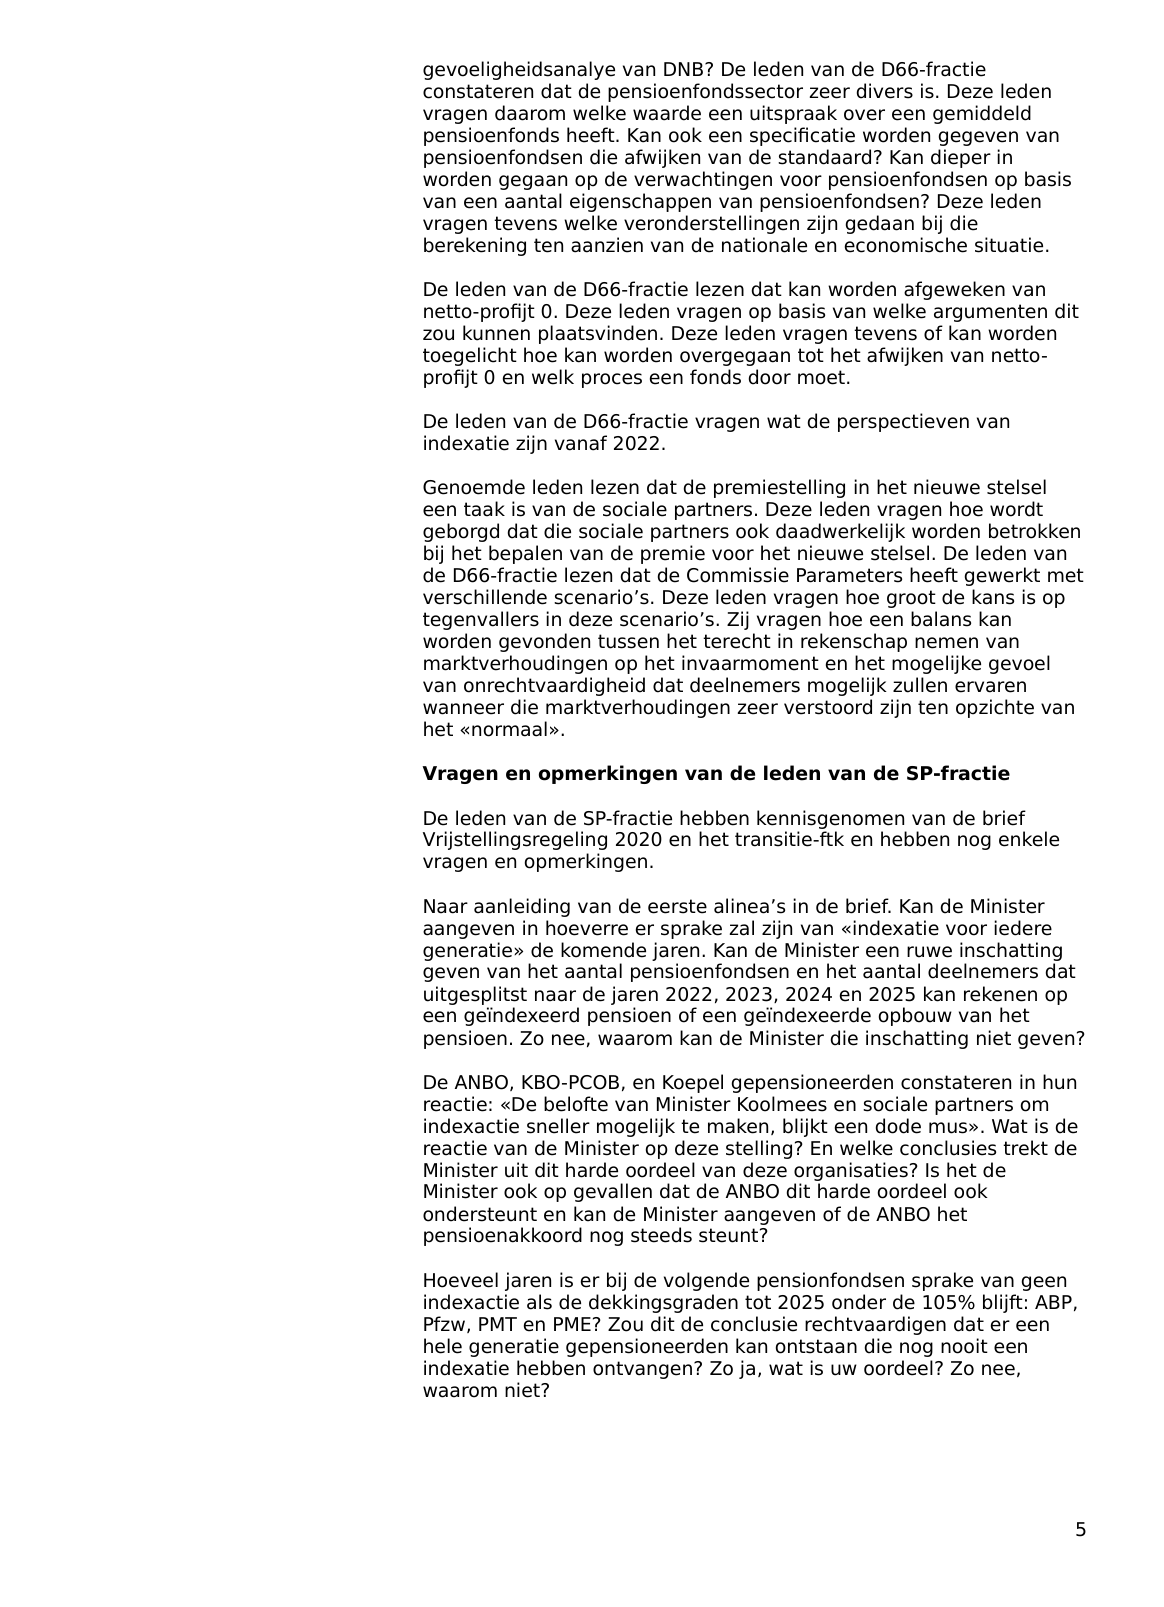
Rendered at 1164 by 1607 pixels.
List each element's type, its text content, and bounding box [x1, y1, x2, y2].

text Naar aanleiding van de eerste alinea’s in de brief. Kan de Minister aangeven in hoeverre er sprake zal zijn van «indexatie voor iedere generatie» de komende jaren. Kan de Minister een ruwe inschatting geven van het aantal pensioenfondsen en het aantal deelnemers dat uitgesplitst naar de jaren 2022, 2023, 2024 en 2025 kan rekenen op een geïndexeerd pensioen of een geïndexeerde opbouw van het pensioen. Zo nee, waarom kan de Minister die inschatting niet geven? [422, 896, 1087, 1049]
text De ANBO, KBO-PCOB, en Koepel gepensioneerden constateren in hun reactie: «De belofte van Minister Koolmees en sociale partners om indexactie sneller mogelijk te maken, blijkt een dode mus». Wat is de reactie van de Minister op deze stelling? En welke conclusies trekt de Minister uit dit harde oordeel van deze organisaties? Is het de Minister ook op gevallen dat de ANBO dit harde oordeel ook ondersteunt en kan de Minister aangeven of de ANBO het pensioenakkoord nog steeds steunt? [422, 1072, 1087, 1247]
subtitle Vragen en opmerkingen van de leden van de SP-fractie [422, 763, 1087, 785]
text De leden van de D66-fractie vragen wat de perspectieven van indexatie zijn vanaf 2022. [422, 411, 1087, 455]
text gevoeligheidsanalye van DNB? De leden van de D66-fractie constateren dat de pensioenfondssector zeer divers is. Deze leden vragen daarom welke waarde een uitspraak over een gemiddeld pensioenfonds heeft. Kan ook een specificatie worden gegeven van pensioenfondsen die afwijken van de standaard? Kan dieper in worden gegaan op de verwachtingen voor pensioenfondsen op basis van een aantal eigenschappen van pensioenfondsen? Deze leden vragen tevens welke veronderstellingen zijn gedaan bij die berekening ten aanzien van de nationale en economische situatie. [422, 59, 1087, 257]
text De leden van de D66-fractie lezen dat kan worden afgeweken van netto-profijt 0. Deze leden vragen op basis van welke argumenten dit zou kunnen plaatsvinden. Deze leden vragen tevens of kan worden toegelicht hoe kan worden overgegaan tot het afwijken van netto-profijt 0 en welk proces een fonds door moet. [422, 279, 1087, 389]
text Genoemde leden lezen dat de premiestelling in het nieuwe stelsel een taak is van de sociale partners. Deze leden vragen hoe wordt geborgd dat die sociale partners ook daadwerkelijk worden betrokken bij het bepalen van de premie voor het nieuwe stelsel. De leden van de D66-fractie lezen dat de Commissie Parameters heeft gewerkt met verschillende scenario’s. Deze leden vragen hoe groot de kans is op tegenvallers in deze scenario’s. Zij vragen hoe een balans kan worden gevonden tussen het terecht in rekenschap nemen van marktverhoudingen op het invaarmoment en het mogelijke gevoel van onrechtvaardigheid dat deelnemers mogelijk zullen ervaren wanneer die marktverhoudingen zeer verstoord zijn ten opzichte van het «normaal». [422, 477, 1087, 741]
text De leden van de SP-fractie hebben kennisgenomen van de brief Vrijstellingsregeling 2020 en het transitie-ftk en hebben nog enkele vragen en opmerkingen. [422, 807, 1087, 873]
text Hoeveel jaren is er bij de volgende pensionfondsen sprake van geen indexactie als de dekkingsgraden tot 2025 onder de 105% blijft: ABP, Pfzw, PMT en PME? Zou dit de conclusie rechtvaardigen dat er een hele generatie gepensioneerden kan ontstaan die nog nooit een indexatie hebben ontvangen? Zo ja, wat is uw oordeel? Zo nee, waarom niet? [422, 1269, 1087, 1401]
